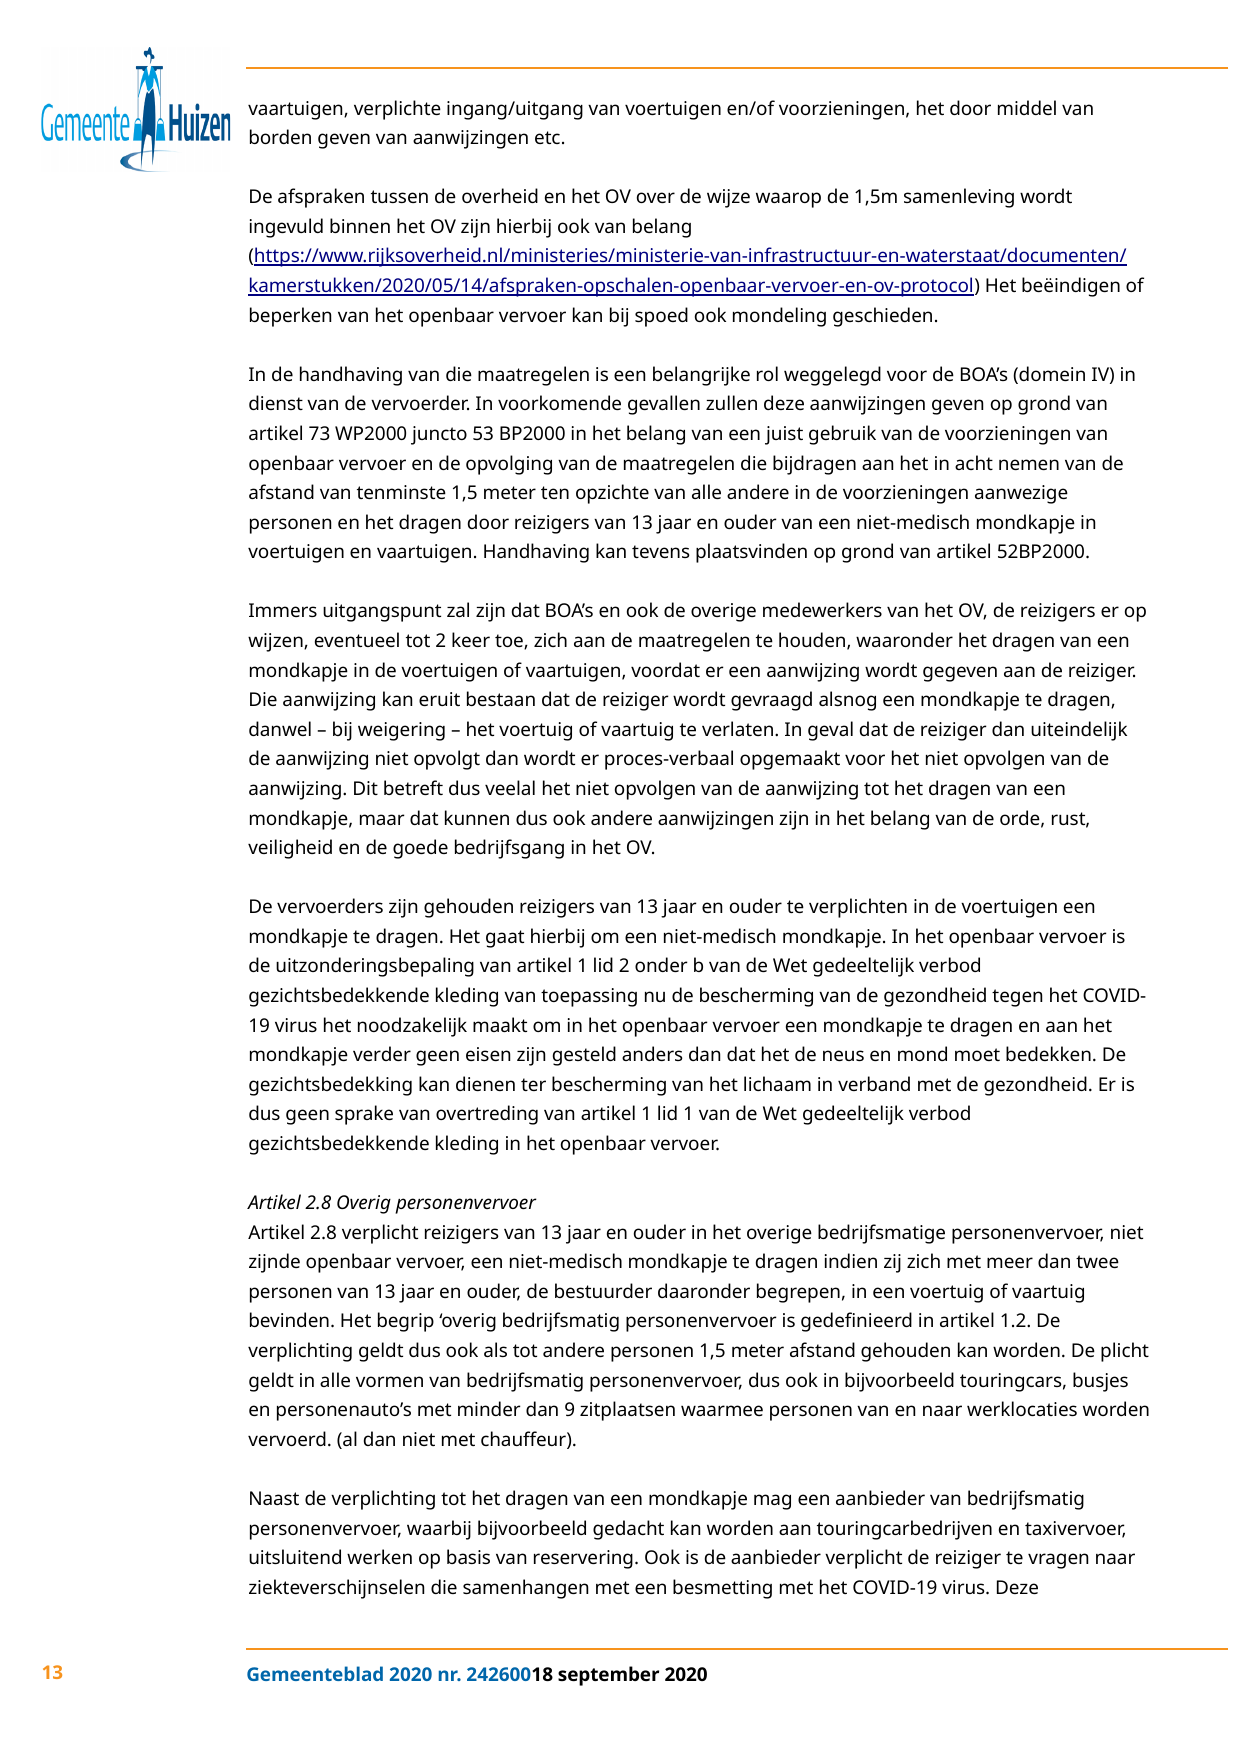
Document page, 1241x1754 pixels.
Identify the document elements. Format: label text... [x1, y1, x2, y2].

text Artikel 2.8 verplicht reizigers van 13 jaar en ouder in het overige bedrijfsmatige personenvervoer, niet zijnde openbaar vervoer, een niet-medisch mondkapje te dragen indien zij zich met meer dan twee personen van 13 jaar en ouder, de bestuurder daaronder begrepen, in een voertuig of vaartuig bevinden. Het begrip ‘overig bedrijfsmatig personenvervoer is gedefinieerd in artikel 1.2. De verplichting geldt dus ook als tot andere personen 1,5 meter afstand gehouden kan worden. De plicht geldt in alle vormen van bedrijfsmatig personenvervoer, dus ook in bijvoorbeeld touringcars, busjes en personenauto’s met minder dan 9 zitplaatsen waarmee personen van en naar werklocaties worden vervoerd. (al dan niet met chauffeur). [248, 1219, 1152, 1452]
picture [41, 47, 231, 172]
text vaartuigen, verplichte ingang/uitgang van voertuigen en/of voorzieningen, het door middel van borden geven van aanwijzingen etc. [248, 95, 1152, 150]
text In de handhaving van die maatregelen is een belangrijke rol weggelegd voor de BOA’s (domein IV) in dienst van de vervoerder. In voorkomende gevallen zullen deze aanwijzingen geven op grond van artikel 73 WP2000 juncto 53 BP2000 in het belang van een juist gebruik van de voorzieningen van openbaar vervoer en de opvolging van de maatregelen die bijdragen aan het in acht nemen van de afstand van tenminste 1,5 meter ten opzichte van alle andere in de voorzieningen aanwezige personen en het dragen door reizigers van 13 jaar en ouder van een niet-medisch mondkapje in voertuigen en vaartuigen. Handhaving kan tevens plaatsvinden op grond van artikel 52BP2000. [248, 361, 1152, 564]
text De vervoerders zijn gehouden reizigers van 13 jaar en ouder te verplichten in de voertuigen een mondkapje te dragen. Het gaat hierbij om een niet-medisch mondkapje. In het openbaar vervoer is de uitzonderingsbepaling van artikel 1 lid 2 onder b van de Wet gedeeltelijk verbod gezichtsbedekkende kleding van toepassing nu de bescherming van de gezondheid tegen het COVID-19 virus het noodzakelijk maakt om in het openbaar vervoer een mondkapje te dragen en aan het mondkapje verder geen eisen zijn gesteld anders dan dat het de neus en mond moet bedekken. De gezichtsbedekking kan dienen ter bescherming van het lichaam in verband met de gezondheid. Er is dus geen sprake van overtreding van artikel 1 lid 1 van de Wet gedeeltelijk verbod gezichtsbedekkende kleding in het openbaar vervoer. [248, 893, 1152, 1156]
text Artikel 2.8 Overig personenvervoer [248, 1189, 1152, 1215]
text Naast de verplichting tot het dragen van een mondkapje mag een aanbieder van bedrijfsmatig personenvervoer, waarbij bijvoorbeeld gedacht kan worden aan touringcarbedrijven en taxivervoer, uitsluitend werken op basis van reservering. Ook is de aanbieder verplicht de reiziger te vragen naar ziekteverschijnselen die samenhangen met een besmetting met het COVID-19 virus. Deze [248, 1485, 1152, 1600]
text De afspraken tussen de overheid en het OV over de wijze waarop de 1,5m samenleving wordt ingevuld binnen het OV zijn hierbij ook van belang (https://www.rijksoverheid.nl/ministeries/ministerie-van-infrastructuur-en-waterstaat/documenten/kamerstukken/2020/05/14/afspraken-opschalen-openbaar-vervoer-en-ov-protocol) Het beëindigen of beperken van het openbaar vervoer kan bij spoed ook mondeling geschieden. [248, 183, 1152, 328]
text Immers uitgangspunt zal zijn dat BOA’s en ook de overige medewerkers van het OV, de reizigers er op wijzen, eventueel tot 2 keer toe, zich aan de maatregelen te houden, waaronder het dragen van een mondkapje in de voertuigen of vaartuigen, voordat er een aanwijzing wordt gegeven aan de reiziger. Die aanwijzing kan eruit bestaan dat de reiziger wordt gevraagd alsnog een mondkapje te dragen, danwel – bij weigering – het voertuig of vaartuig te verlaten. In geval dat de reiziger dan uiteindelijk de aanwijzing niet opvolgt dan wordt er proces-verbaal opgemaakt voor het niet opvolgen van de aanwijzing. Dit betreft dus veelal het niet opvolgen van de aanwijzing tot het dragen van een mondkapje, maar dat kunnen dus ook andere aanwijzingen zijn in het belang van de orde, rust, veiligheid en de goede bedrijfsgang in het OV. [248, 598, 1152, 860]
